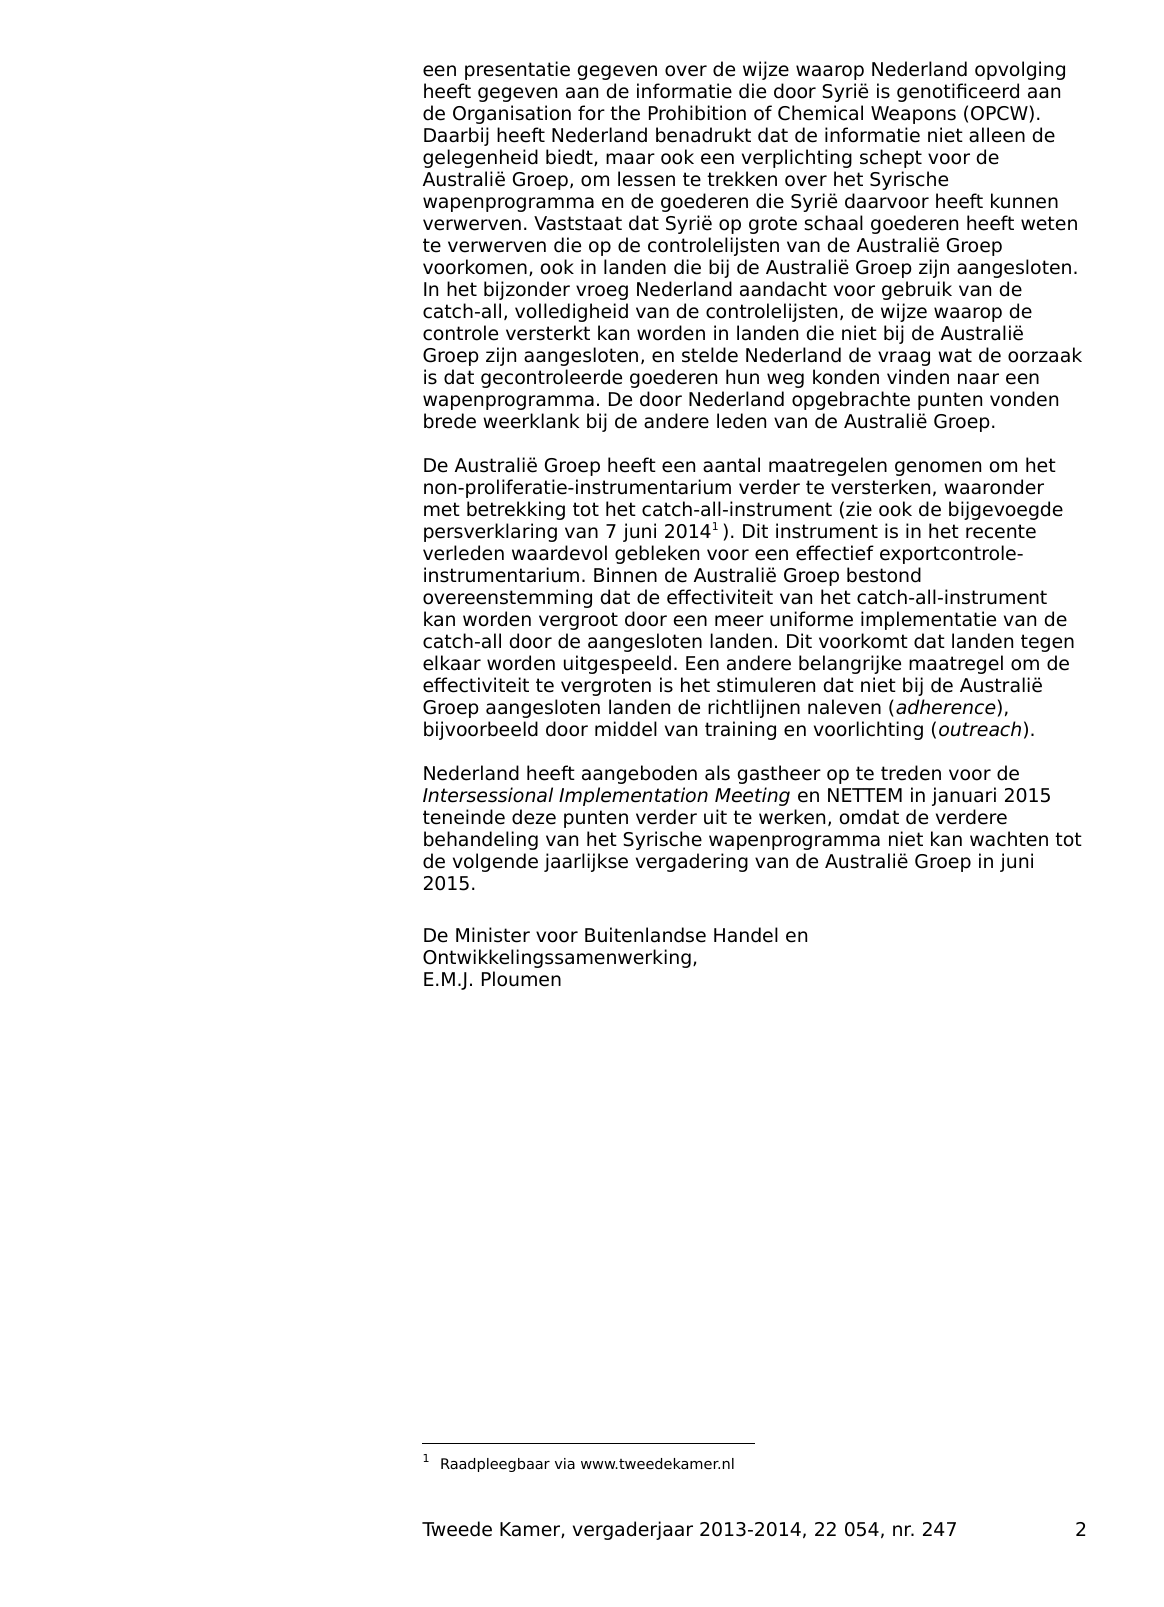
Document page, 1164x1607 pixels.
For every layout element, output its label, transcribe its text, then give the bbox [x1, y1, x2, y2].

text De Australië Groep heeft een aantal maatregelen genomen om het non-proliferatie-instrumentarium verder te versterken, waaronder met betrekking tot het catch-all-instrument (zie ook de bijgevoegde persverklaring van 7 juni 2014). Dit instrument is in het recente verleden waardevol gebleken voor een effectief exportcontrole-instrumentarium. Binnen de Australië Groep bestond overeenstemming dat de effectiviteit van het catch-all-instrument kan worden vergroot door een meer uniforme implementatie van de catch-all door de aangesloten landen. Dit voorkomt dat landen tegen elkaar worden uitgespeeld. Een andere belangrijke maatregel om de effectiviteit te vergroten is het stimuleren dat niet bij de Australië Groep aangesloten landen de richtlijnen naleven (adherence), bijvoorbeeld door middel van training en voorlichting (outreach). [422, 455, 1087, 741]
text Nederland heeft aangeboden als gastheer op te treden voor de Intersessional Implementation Meeting en NETTEM in januari 2015 teneinde deze punten verder uit te werken, omdat de verdere behandeling van het Syrische wapenprogramma niet kan wachten tot de volgende jaarlijkse vergadering van de Australië Groep in juni 2015. [422, 763, 1087, 895]
text Raadpleegbaar via www.tweedekamer.nl [422, 1452, 1087, 1474]
text een presentatie gegeven over de wijze waarop Nederland opvolging heeft gegeven aan de informatie die door Syrië is genotificeerd aan de Organisation for the Prohibition of Chemical Weapons (OPCW). Daarbij heeft Nederland benadrukt dat de informatie niet alleen de gelegenheid biedt, maar ook een verplichting schept voor de Australië Groep, om lessen te trekken over het Syrische wapenprogramma en de goederen die Syrië daarvoor heeft kunnen verwerven. Vaststaat dat Syrië op grote schaal goederen heeft weten te verwerven die op de controlelijsten van de Australië Groep voorkomen, ook in landen die bij de Australië Groep zijn aangesloten. In het bijzonder vroeg Nederland aandacht voor gebruik van de catch-all, volledigheid van de controlelijsten, de wijze waarop de controle versterkt kan worden in landen die niet bij de Australië Groep zijn aangesloten, en stelde Nederland de vraag wat de oorzaak is dat gecontroleerde goederen hun weg konden vinden naar een wapenprogramma. De door Nederland opgebrachte punten vonden brede weerklank bij de andere leden van de Australië Groep. [422, 59, 1087, 433]
text De Minister voor Buitenlandse Handel en Ontwikkelingssamenwerking, E.M.J. Ploumen [422, 925, 1087, 991]
